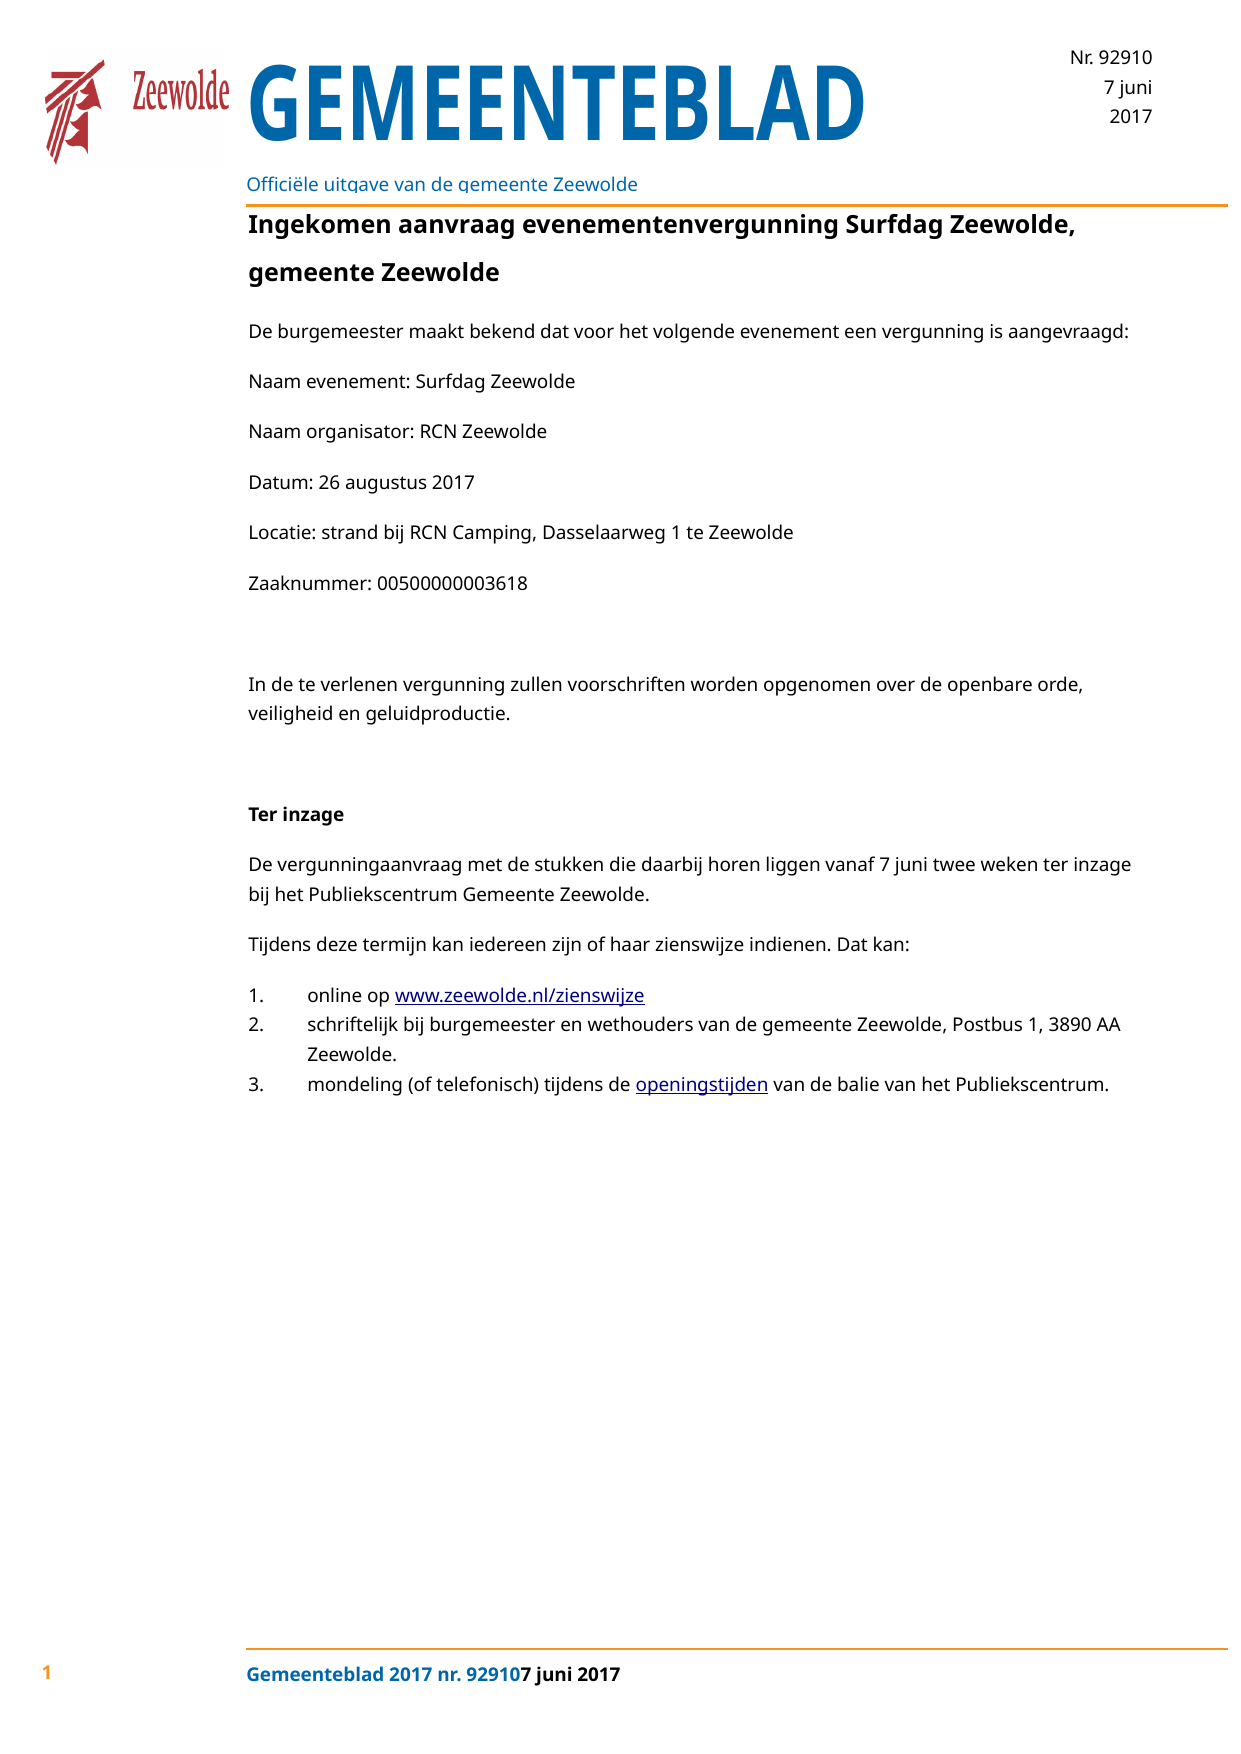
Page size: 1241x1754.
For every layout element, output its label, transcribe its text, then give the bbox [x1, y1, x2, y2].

text De burgemeester maakt bekend dat voor het volgende evenement een vergunning is aangevraagd: [248, 318, 1152, 344]
text Locatie: strand bij RCN Camping, Dasselaarweg 1 te Zeewolde [248, 519, 1152, 545]
text Tijdens deze termijn kan iedereen zijn of haar zienswijze indienen. Dat kan: [248, 932, 1152, 957]
text Ter inzage [248, 801, 1152, 827]
list mondeling (of telefonisch) tijdens de openingstijden van de balie van het Publiekscentrum. [248, 1071, 1152, 1097]
text De vergunningaanvraag met de stukken die daarbij horen liggen vanaf 7 juni twee weken ter inzage bij het Publiekscentrum Gemeente Zeewolde. [248, 852, 1152, 907]
list schriftelijk bij burgemeester en wethouders van de gemeente Zeewolde, Postbus 1, 3890 AA Zeewolde. [248, 1012, 1152, 1067]
text Datum: 26 augustus 2017 [248, 469, 1152, 495]
picture [41, 47, 231, 172]
list online op www.zeewolde.nl/zienswijze [248, 982, 1152, 1008]
text In de te verlenen vergunning zullen voorschriften worden opgenomen over de openbare orde, veiligheid en geluidproductie. [248, 671, 1152, 726]
text Ingekomen aanvraag evenementenvergunning Surfdag Zeewolde, gemeente Zeewolde [248, 207, 1152, 288]
text Naam organisator: RCN Zeewolde [248, 419, 1152, 444]
text Zaaknummer: 00500000003618 [248, 570, 1152, 596]
text Naam evenement: Surfdag Zeewolde [248, 368, 1152, 394]
